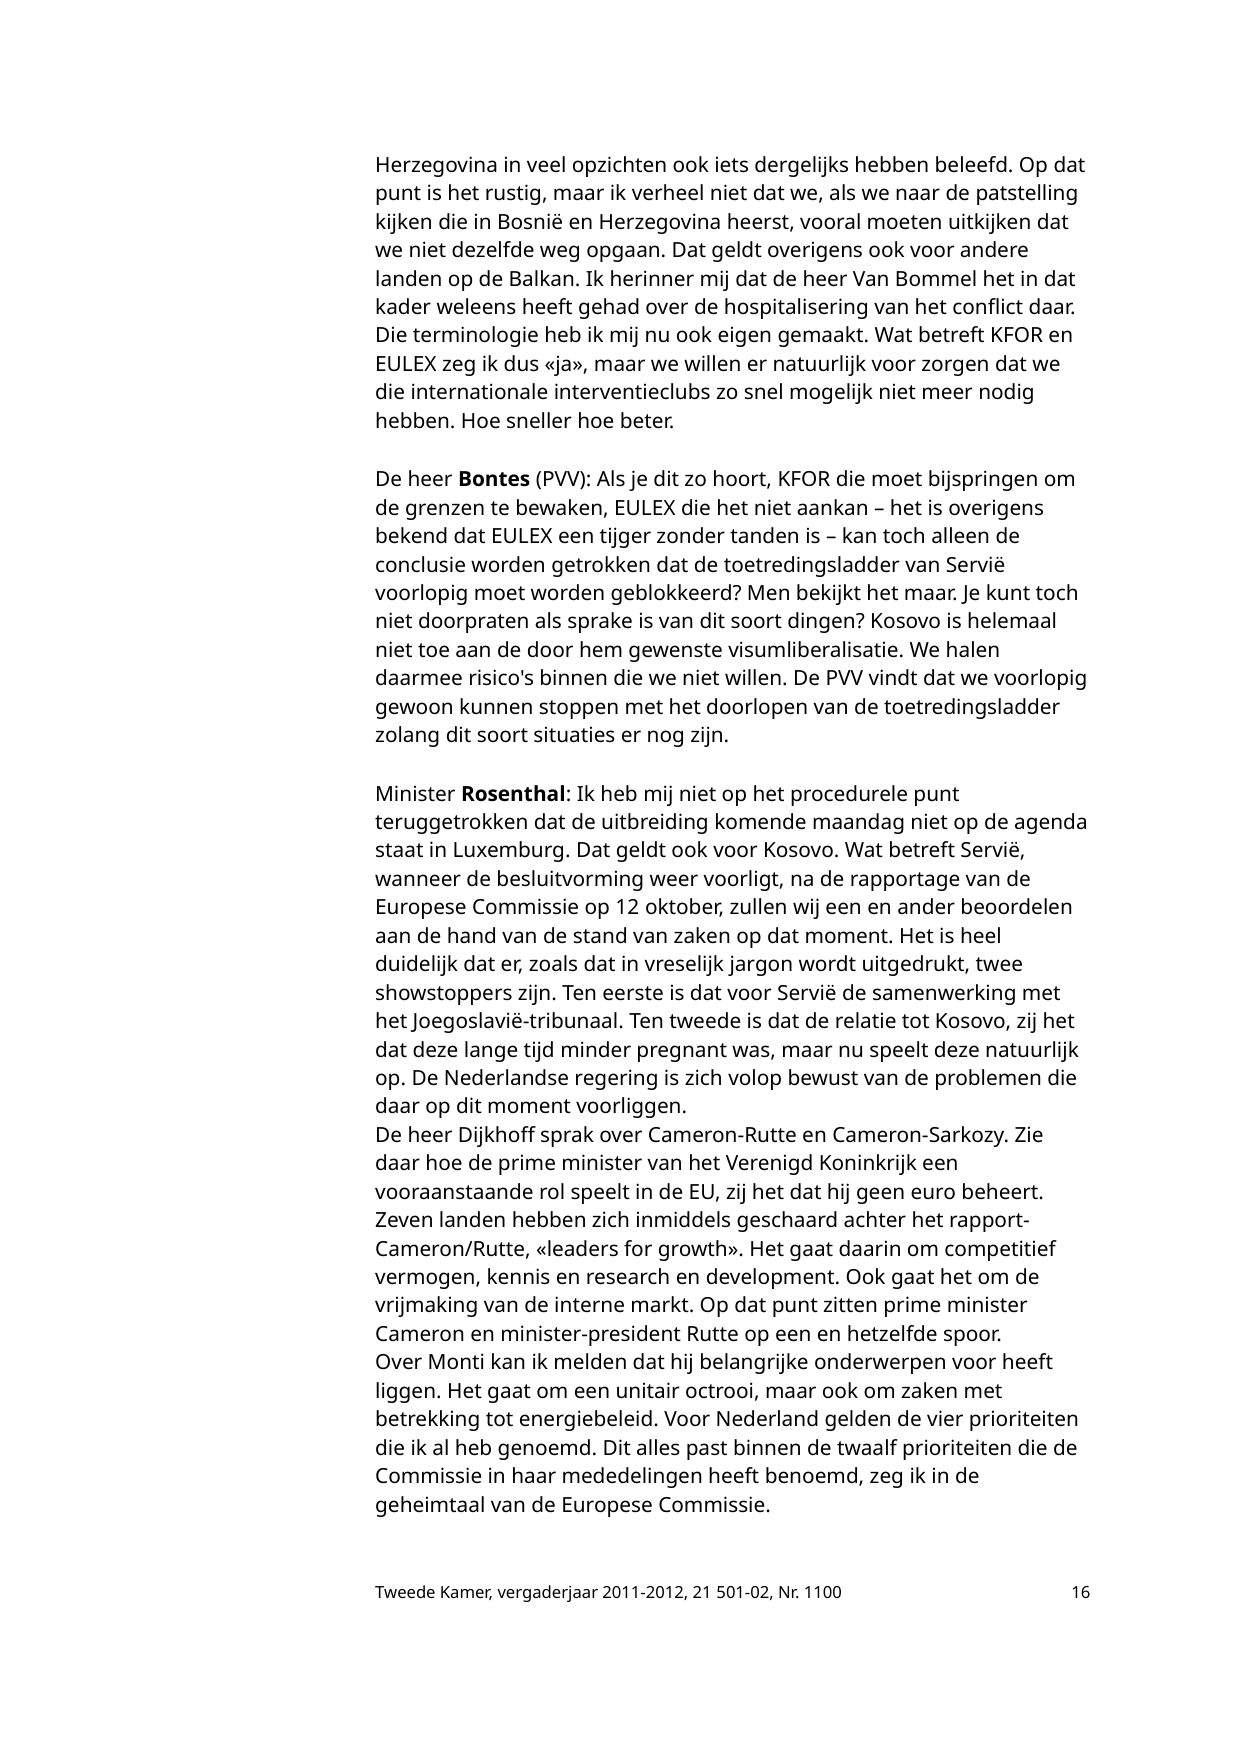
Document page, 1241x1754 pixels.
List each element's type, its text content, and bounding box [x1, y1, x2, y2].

text Over Monti kan ik melden dat hij belangrijke onderwerpen voor heeft liggen. Het gaat om een unitair octrooi, maar ook om zaken met betrekking tot energiebeleid. Voor Nederland gelden de vier prioriteiten die ik al heb genoemd. Dit alles past binnen de twaalf prioriteiten die de Commissie in haar mededelingen heeft benoemd, zeg ik in de geheimtaal van de Europese Commissie. [375, 1347, 1090, 1518]
text De heer Dijkhoff sprak over Cameron-Rutte en Cameron-Sarkozy. Zie daar hoe de prime minister van het Verenigd Koninkrijk een vooraanstaande rol speelt in de EU, zij het dat hij geen euro beheert. Zeven landen hebben zich inmiddels geschaard achter het rapport-Cameron/Rutte, «leaders for growth». Het gaat daarin om competitief vermogen, kennis en research en development. Ook gaat het om de vrijmaking van de interne markt. Op dat punt zitten prime minister Cameron en minister-president Rutte op een en hetzelfde spoor. [375, 1120, 1090, 1347]
text De heer Bontes (PVV): Als je dit zo hoort, KFOR die moet bijspringen om de grenzen te bewaken, EULEX die het niet aankan – het is overigens bekend dat EULEX een tijger zonder tanden is – kan toch alleen de conclusie worden getrokken dat de toetredingsladder van Servië voorlopig moet worden geblokkeerd? Men bekijkt het maar. Je kunt toch niet doorpraten als sprake is van dit soort dingen? Kosovo is helemaal niet toe aan de door hem gewenste visumliberalisatie. We halen daarmee risico's binnen die we niet willen. De PVV vindt dat we voorlopig gewoon kunnen stoppen met het doorlopen van de toetredingsladder zolang dit soort situaties er nog zijn. [375, 464, 1090, 749]
text Minister Rosenthal: Ik heb mij niet op het procedurele punt teruggetrokken dat de uitbreiding komende maandag niet op de agenda staat in Luxemburg. Dat geldt ook voor Kosovo. Wat betreft Servië, wanneer de besluitvorming weer voorligt, na de rapportage van de Europese Commissie op 12 oktober, zullen wij een en ander beoordelen aan de hand van de stand van zaken op dat moment. Het is heel duidelijk dat er, zoals dat in vreselijk jargon wordt uitgedrukt, twee showstoppers zijn. Ten eerste is dat voor Servië de samenwerking met het Joegoslavië-tribunaal. Ten tweede is dat de relatie tot Kosovo, zij het dat deze lange tijd minder pregnant was, maar nu speelt deze natuurlijk op. De Nederlandse regering is zich volop bewust van de problemen die daar op dit moment voorliggen. [375, 779, 1090, 1120]
text Herzegovina in veel opzichten ook iets dergelijks hebben beleefd. Op dat punt is het rustig, maar ik verheel niet dat we, als we naar de patstelling kijken die in Bosnië en Herzegovina heerst, vooral moeten uitkijken dat we niet dezelfde weg opgaan. Dat geldt overigens ook voor andere landen op de Balkan. Ik herinner mij dat de heer Van Bommel het in dat kader weleens heeft gehad over de hospitalisering van het conflict daar. Die terminologie heb ik mij nu ook eigen gemaakt. Wat betreft KFOR en EULEX zeg ik dus «ja», maar we willen er natuurlijk voor zorgen dat we die internationale interventieclubs zo snel mogelijk niet meer nodig hebben. Hoe sneller hoe beter. [375, 150, 1090, 434]
